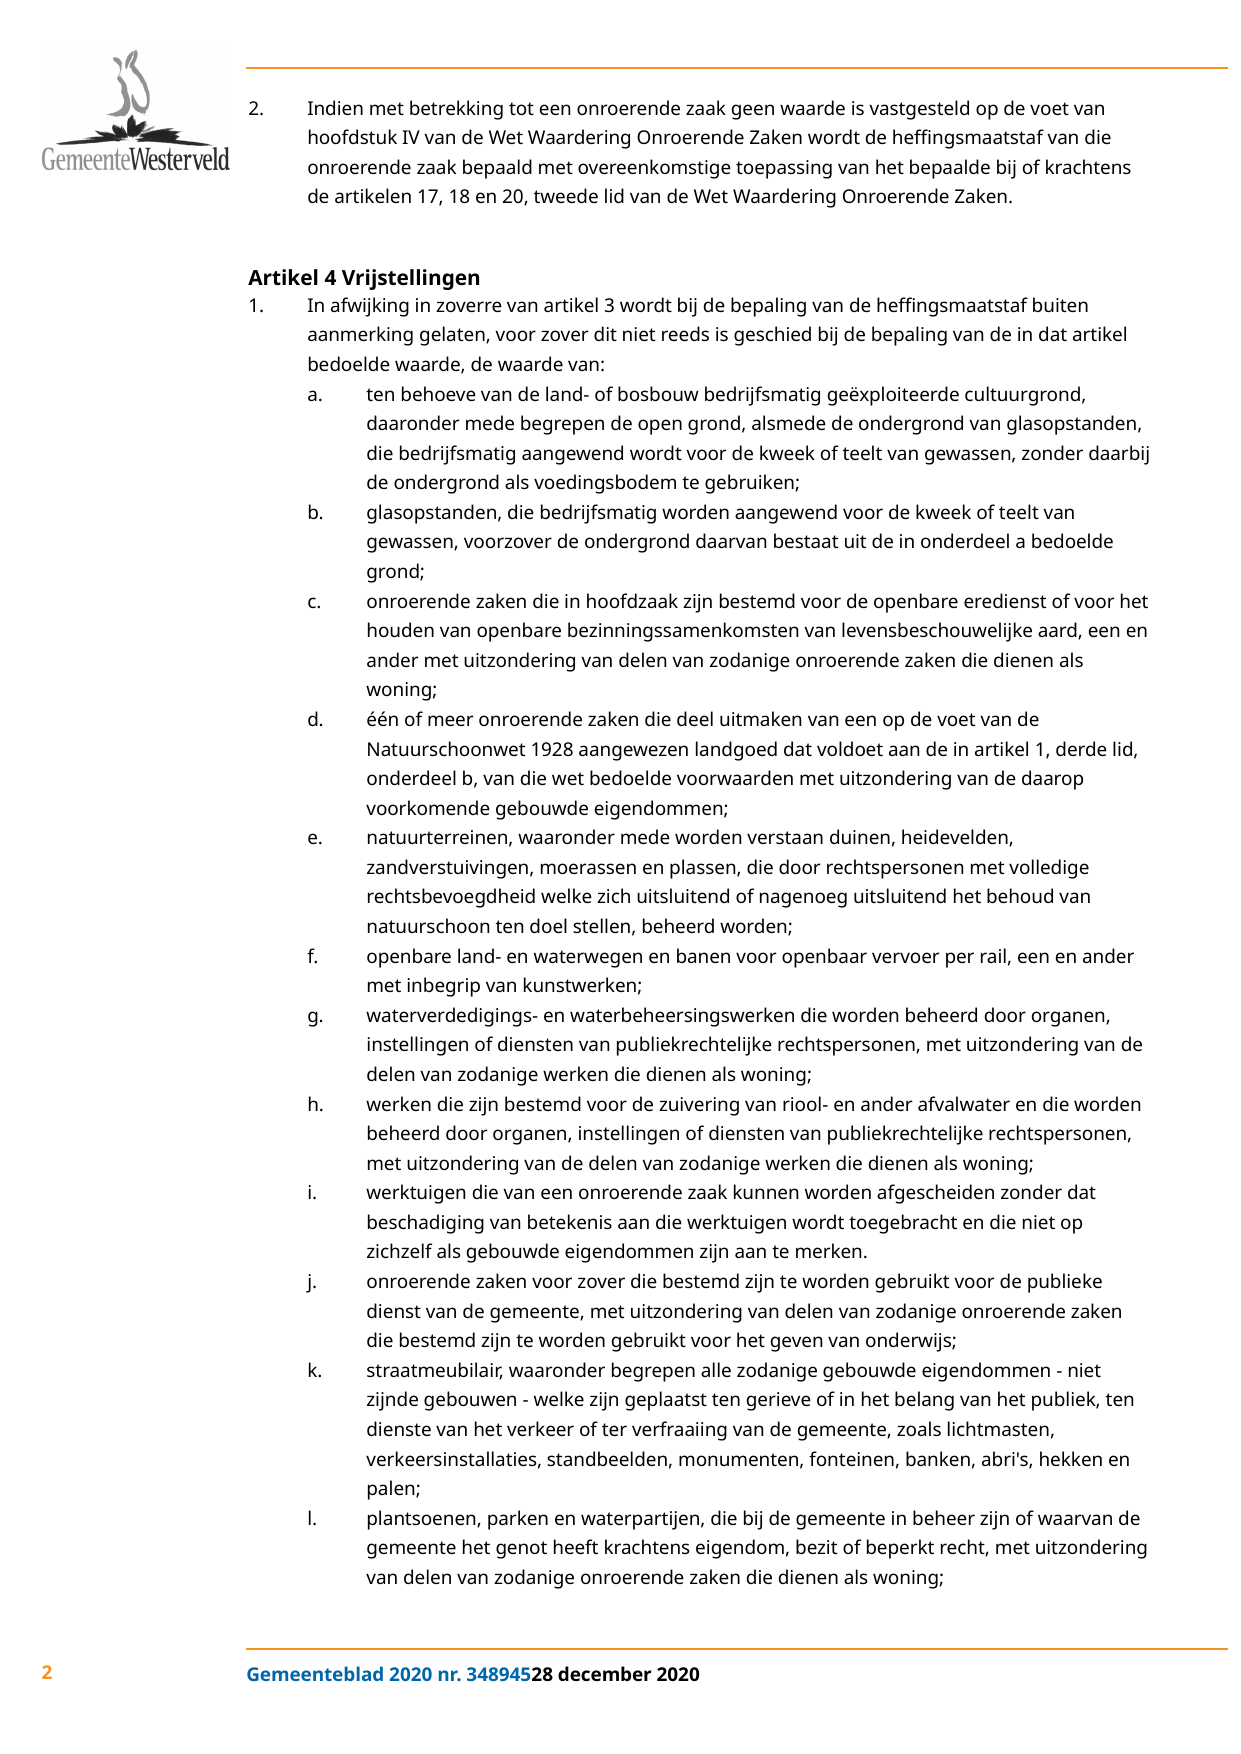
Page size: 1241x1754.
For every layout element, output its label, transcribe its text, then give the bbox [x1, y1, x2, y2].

text Artikel 4 Vrijstellingen [248, 263, 1152, 292]
list ten behoeve van de land- of bosbouw bedrijfsmatig geëxploiteerde cultuurgrond, daaronder mede begrepen de open grond, alsmede de ondergrond van glasopstanden, die bedrijfsmatig aangewend wordt voor de kweek of teelt van gewassen, zonder daarbij de ondergrond als voedingsbodem te gebruiken; [307, 381, 1152, 495]
list waterverdedigings- en waterbeheersingswerken die worden beheerd door organen, instellingen of diensten van publiekrechtelijke rechtspersonen, met uitzondering van de delen van zodanige werken die dienen als woning; [307, 1002, 1152, 1087]
list onroerende zaken voor zover die bestemd zijn te worden gebruikt voor de publieke dienst van de gemeente, met uitzondering van delen van zodanige onroerende zaken die bestemd zijn te worden gebruikt voor het geven van onderwijs; [307, 1268, 1152, 1353]
list onroerende zaken die in hoofdzaak zijn bestemd voor de openbare eredienst of voor het houden van openbare bezinningssamenkomsten van levensbeschouwelijke aard, een en ander met uitzondering van delen van zodanige onroerende zaken die dienen als woning; [307, 588, 1152, 702]
list glasopstanden, die bedrijfsmatig worden aangewend voor de kweek of teelt van gewassen, voorzover de ondergrond daarvan bestaat uit de in onderdeel a bedoelde grond; [307, 499, 1152, 584]
list Indien met betrekking tot een onroerende zaak geen waarde is vastgesteld op de voet van hoofdstuk IV van de Wet Waardering Onroerende Zaken wordt de heffingsmaatstaf van die onroerende zaak bepaald met overeenkomstige toepassing van het bepaalde bij of krachtens de artikelen 17, 18 en 20, tweede lid van de Wet Waardering Onroerende Zaken. [248, 95, 1152, 209]
list plantsoenen, parken en waterpartijen, die bij de gemeente in beheer zijn of waarvan de gemeente het genot heeft krachtens eigendom, bezit of beperkt recht, met uitzondering van delen van zodanige onroerende zaken die dienen als woning; [307, 1505, 1152, 1590]
list openbare land- en waterwegen en banen voor openbaar vervoer per rail, een en ander met inbegrip van kunstwerken; [307, 943, 1152, 998]
list natuurterreinen, waaronder mede worden verstaan duinen, heidevelden, zandverstuivingen, moerassen en plassen, die door rechtspersonen met volledige rechtsbevoegdheid welke zich uitsluitend of nagenoeg uitsluitend het behoud van natuurschoon ten doel stellen, beheerd worden; [307, 824, 1152, 939]
list werken die zijn bestemd voor de zuivering van riool- en ander afvalwater en die worden beheerd door organen, instellingen of diensten van publiekrechtelijke rechtspersonen, met uitzondering van de delen van zodanige werken die dienen als woning; [307, 1091, 1152, 1176]
list één of meer onroerende zaken die deel uitmaken van een op de voet van de Natuurschoonwet 1928 aangewezen landgoed dat voldoet aan de in artikel 1, derde lid, onderdeel b, van die wet bedoelde voorwaarden met uitzondering van de daarop voorkomende gebouwde eigendommen; [307, 706, 1152, 821]
list straatmeubilair, waaronder begrepen alle zodanige gebouwde eigendommen - niet zijnde gebouwen - welke zijn geplaatst ten gerieve of in het belang van het publiek, ten dienste van het verkeer of ter verfraaiing van de gemeente, zoals lichtmasten, verkeersinstallaties, standbeelden, monumenten, fonteinen, banken, abri's, hekken en palen; [307, 1357, 1152, 1501]
list werktuigen die van een onroerende zaak kunnen worden afgescheiden zonder dat beschadiging van betekenis aan die werktuigen wordt toegebracht en die niet op zichzelf als gebouwde eigendommen zijn aan te merken. [307, 1179, 1152, 1264]
list In afwijking in zoverre van artikel 3 wordt bij de bepaling van de heffingsmaatstaf buiten aanmerking gelaten, voor zover dit niet reeds is geschied bij de bepaling van de in dat artikel bedoelde waarde, de waarde van: [248, 292, 1152, 377]
picture [41, 47, 231, 172]
